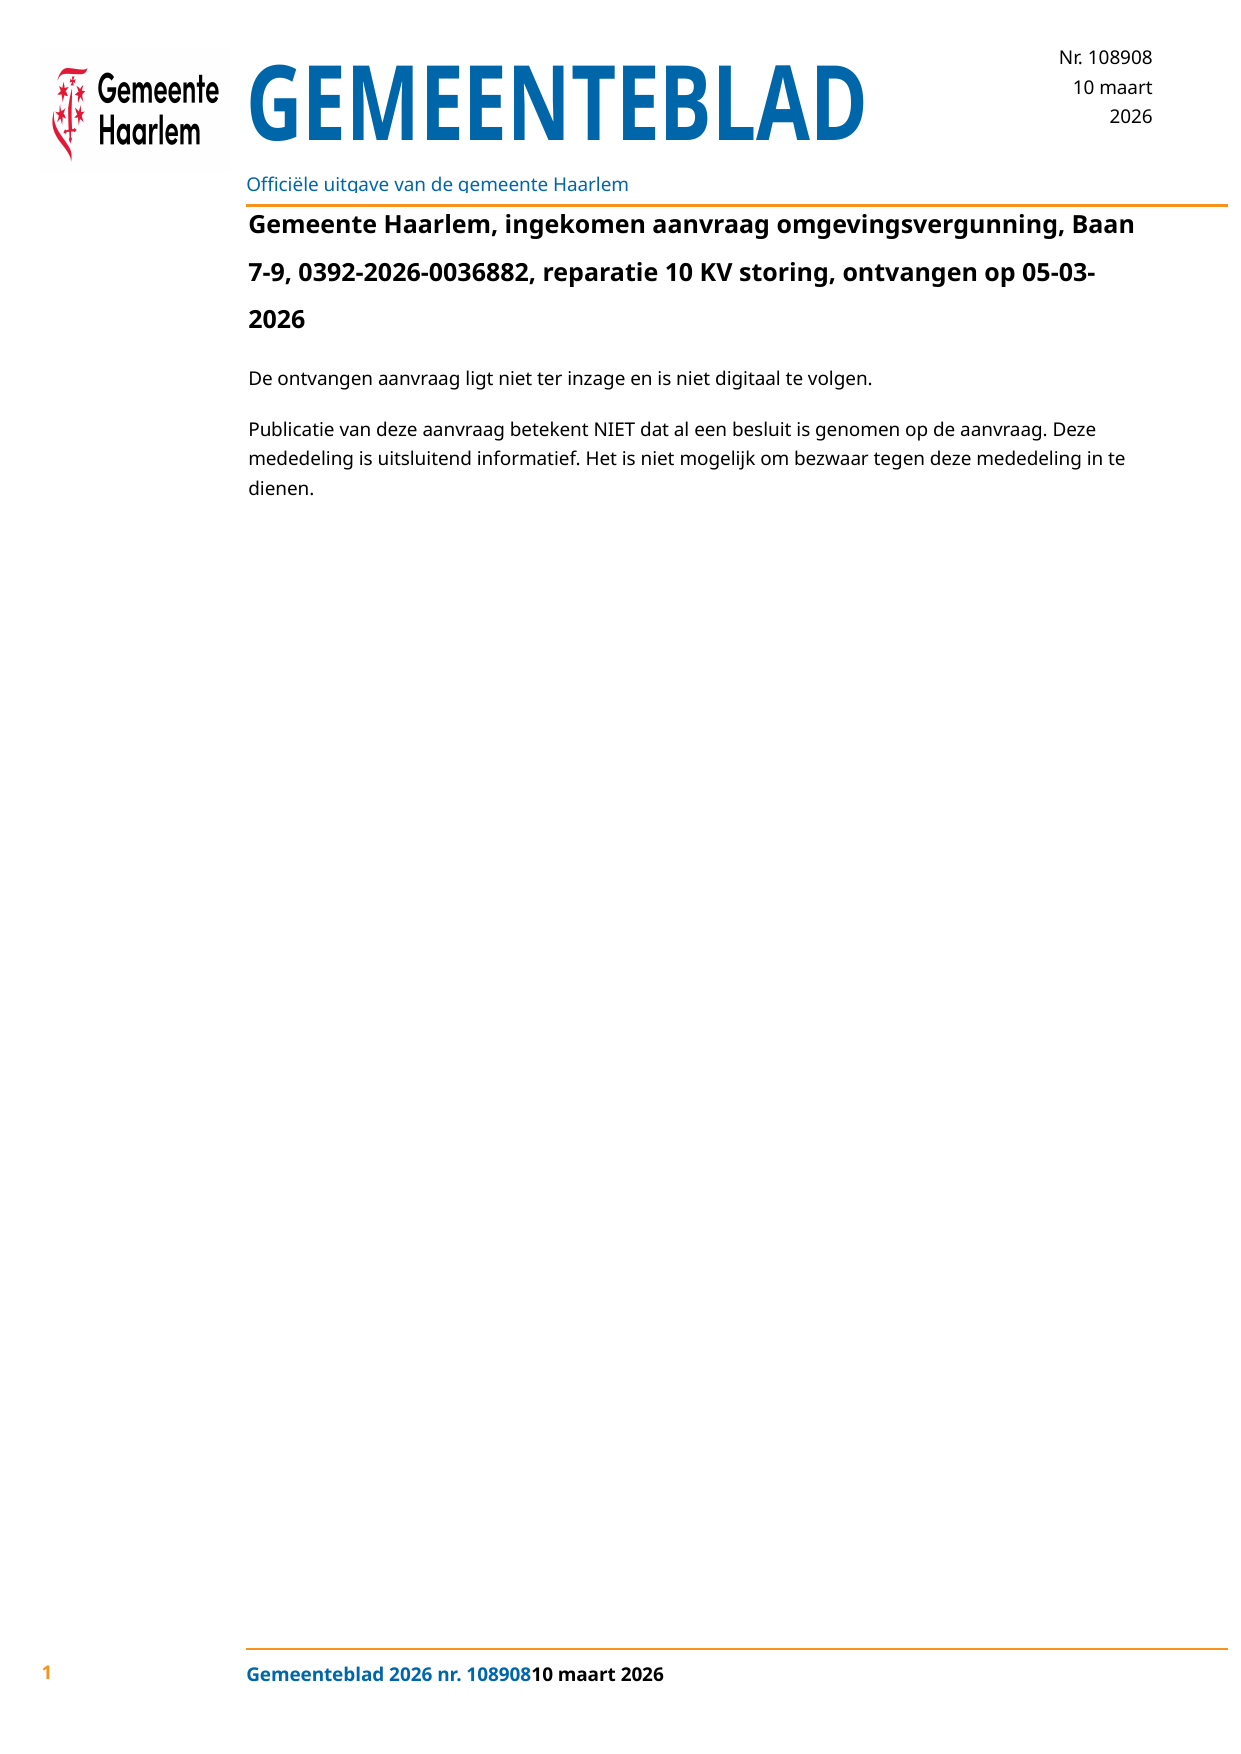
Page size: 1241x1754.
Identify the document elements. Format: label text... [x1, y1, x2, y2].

text Publicatie van deze aanvraag betekent NIET dat al een besluit is genomen op de aanvraag. Deze mededeling is uitsluitend informatief. Het is niet mogelijk om bezwaar tegen deze mededeling in te dienen. [248, 416, 1152, 501]
text De ontvangen aanvraag ligt niet ter inzage en is niet digitaal te volgen. [248, 366, 1152, 391]
picture [41, 47, 231, 172]
text Gemeente Haarlem, ingekomen aanvraag omgevingsvergunning, Baan 7-9, 0392-2026-0036882, reparatie 10 KV storing, ontvangen op 05-03-2026 [248, 207, 1152, 336]
